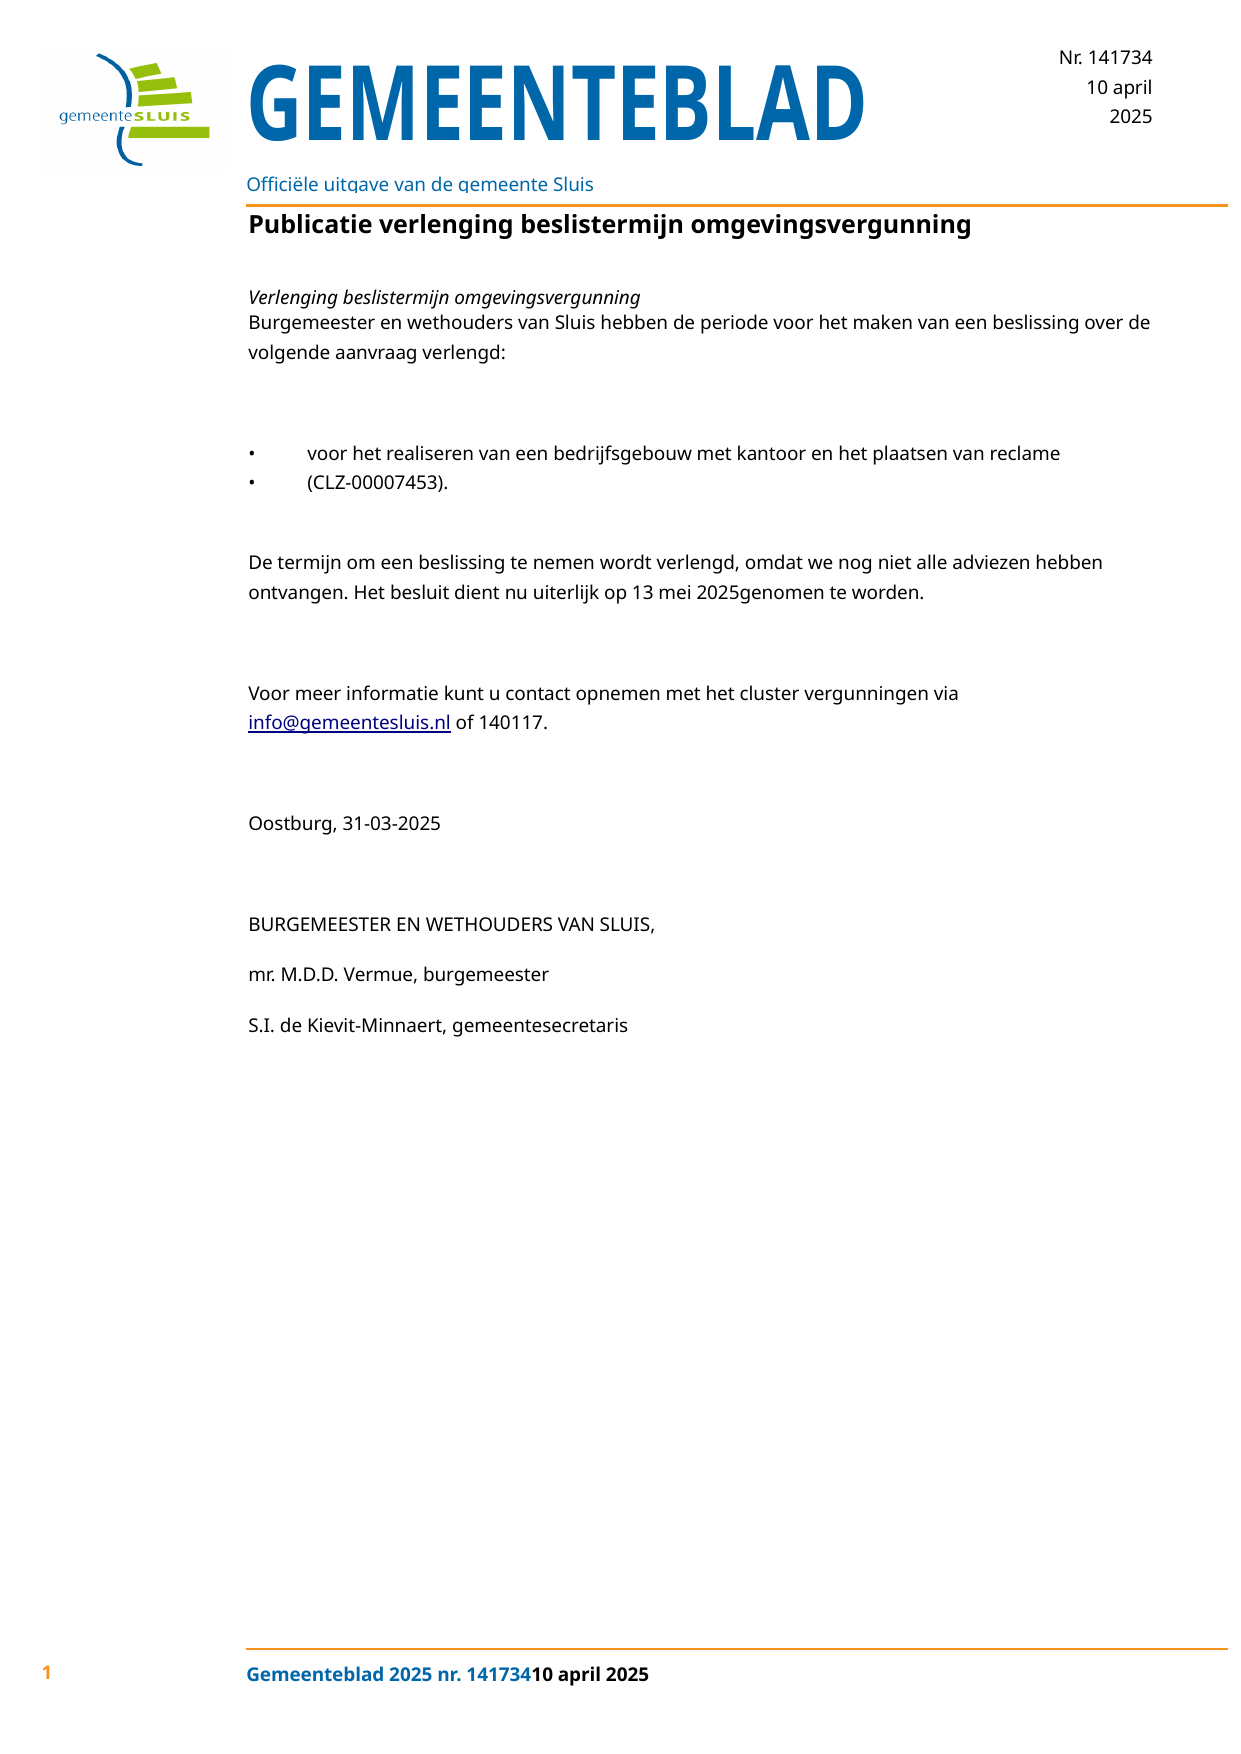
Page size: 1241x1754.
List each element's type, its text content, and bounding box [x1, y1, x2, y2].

text Verlenging beslistermijn omgevingsvergunning [248, 284, 1152, 309]
picture [41, 47, 231, 172]
text Voor meer informatie kunt u contact opnemen met het cluster vergunningen via info@gemeentesluis.nl of 140117. [248, 680, 1152, 735]
list voor het realiseren van een bedrijfsgebouw met kantoor en het plaatsen van reclame [248, 440, 1152, 466]
text BURGEMEESTER EN WETHOUDERS VAN SLUIS, [248, 911, 1152, 937]
text Oostburg, 31-03-2025 [248, 810, 1152, 836]
text Publicatie verlenging beslistermijn omgevingsvergunning [248, 207, 1152, 241]
text mr. M.D.D. Vermue, burgemeester [248, 962, 1152, 987]
text Burgemeester en wethouders van Sluis hebben de periode voor het maken van een beslissing over de volgende aanvraag verlengd: [248, 309, 1152, 365]
text De termijn om een beslissing te nemen wordt verlengd, omdat we nog niet alle adviezen hebben ontvangen. Het besluit dient nu uiterlijk op 13 mei 2025genomen te worden. [248, 549, 1152, 605]
list (CLZ-00007453). [248, 469, 1152, 495]
text S.I. de Kievit-Minnaert, gemeentesecretaris [248, 1012, 1152, 1038]
